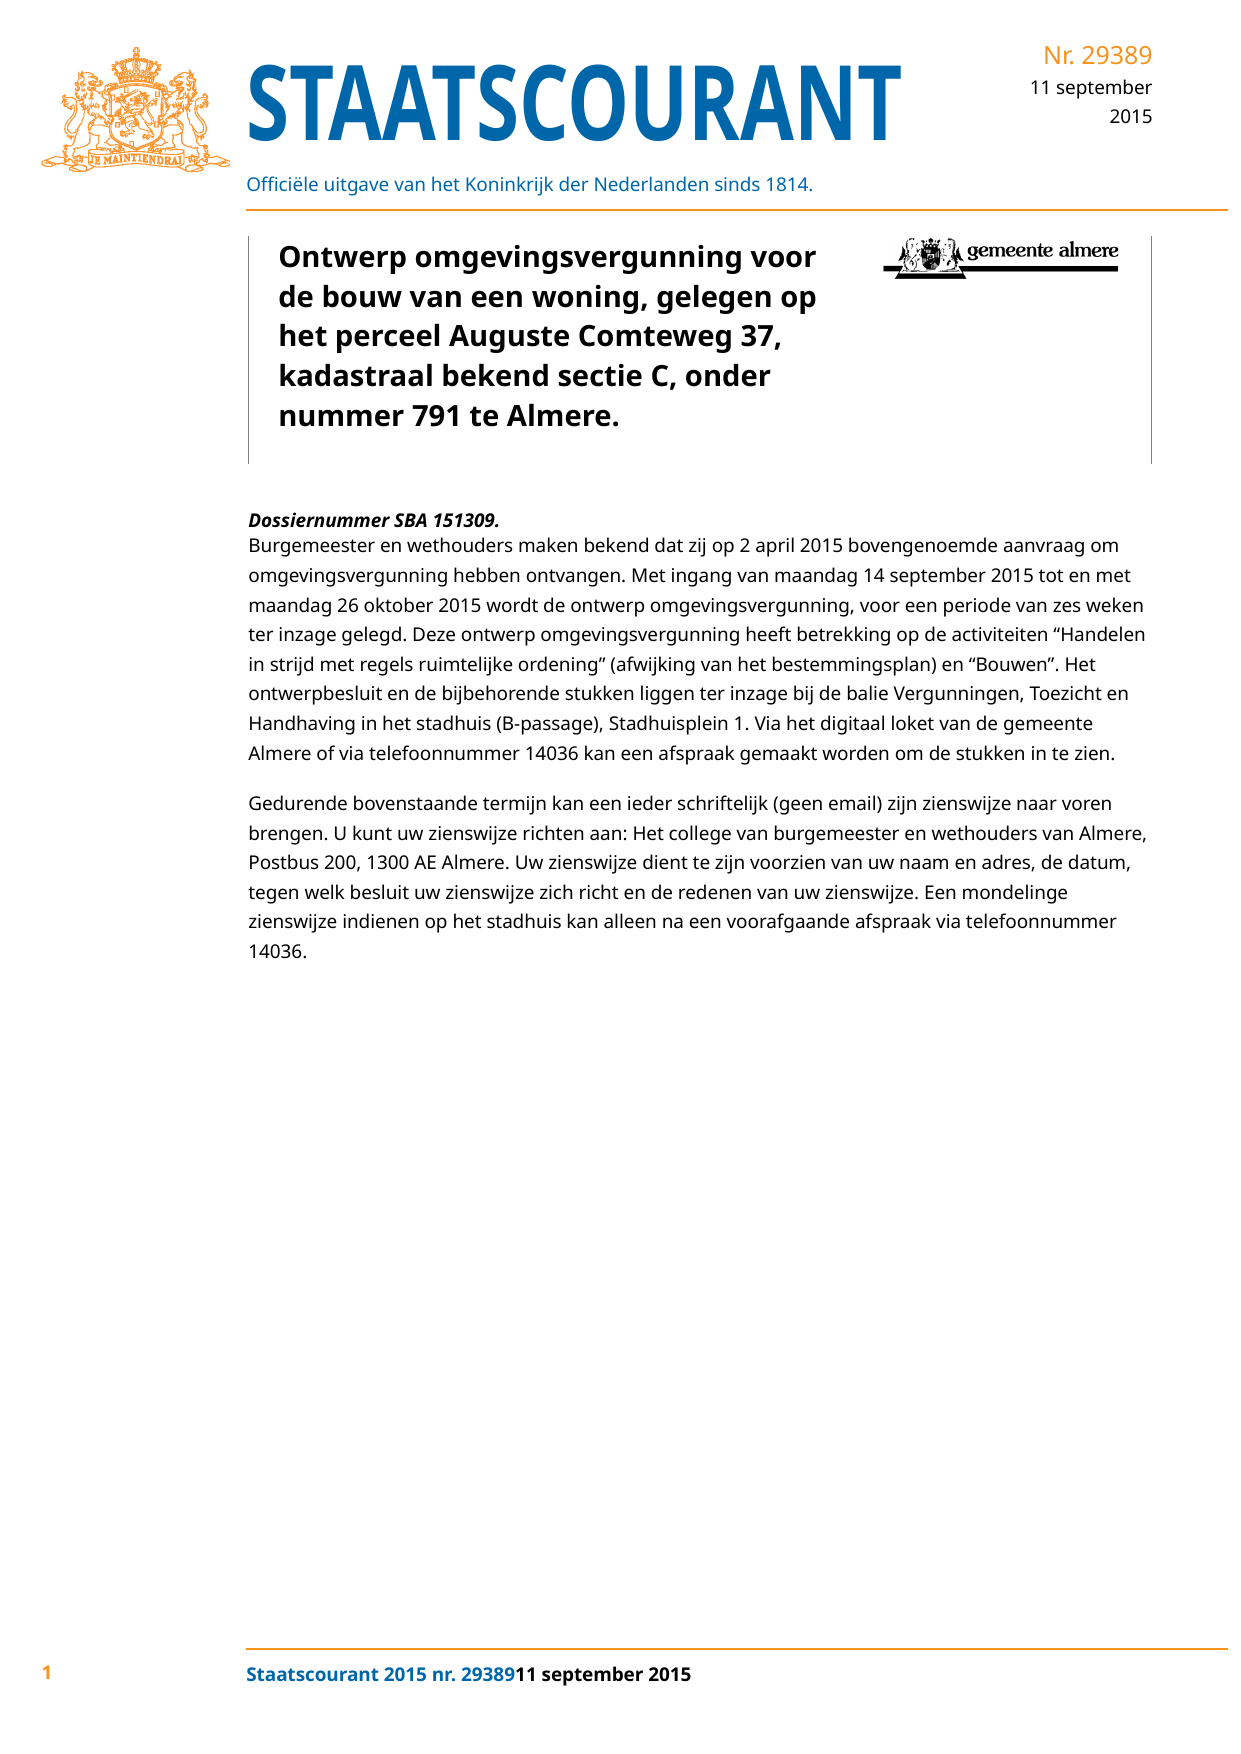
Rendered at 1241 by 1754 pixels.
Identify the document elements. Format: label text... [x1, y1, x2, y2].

text Burgemeester en wethouders maken bekend dat zij op 2 april 2015 bovengenoemde aanvraag om omgevingsvergunning hebben ontvangen. Met ingang van maandag 14 september 2015 tot en met maandag 26 oktober 2015 wordt de ontwerp omgevingsvergunning, voor een periode van zes weken ter inzage gelegd. Deze ontwerp omgevingsvergunning heeft betrekking op de activiteiten “Handelen in strijd met regels ruimtelijke ordening” (afwijking van het bestemmingsplan) en “Bouwen”. Het ontwerpbesluit en de bijbehorende stukken liggen ter inzage bij de balie Vergunningen, Toezicht en Handhaving in het stadhuis (B-passage), Stadhuisplein 1. Via het digitaal loket van de gemeente Almere of via telefoonnummer 14036 kan een afspraak gemaakt worden om de stukken in te zien. [248, 533, 1152, 765]
text Dossiernummer SBA 151309. [248, 507, 1152, 533]
text Gedurende bovenstaande termijn kan een ieder schriftelijk (geen email) zijn zienswijze naar voren brengen. U kunt uw zienswijze richten aan: Het college van burgemeester en wethouders van Almere, Postbus 200, 1300 AE Almere. Uw zienswijze dient te zijn voorzien van uw naam en adres, de datum, tegen welk besluit uw zienswijze zich richt en de redenen van uw zienswijze. Een mondelinge zienswijze indienen op het stadhuis kan alleen na een voorafgaande afspraak via telefoonnummer 14036. [248, 790, 1152, 964]
table_header Ontwerp omgevingsvergunning voor de bouw van een woning, gelegen op het perceel Auguste Comteweg 37, kadastraal bekend sectie C, onder nummer 791 te Almere. [249, 236, 850, 464]
table_header [850, 236, 1151, 464]
picture [882, 236, 1119, 281]
picture [41, 47, 231, 172]
